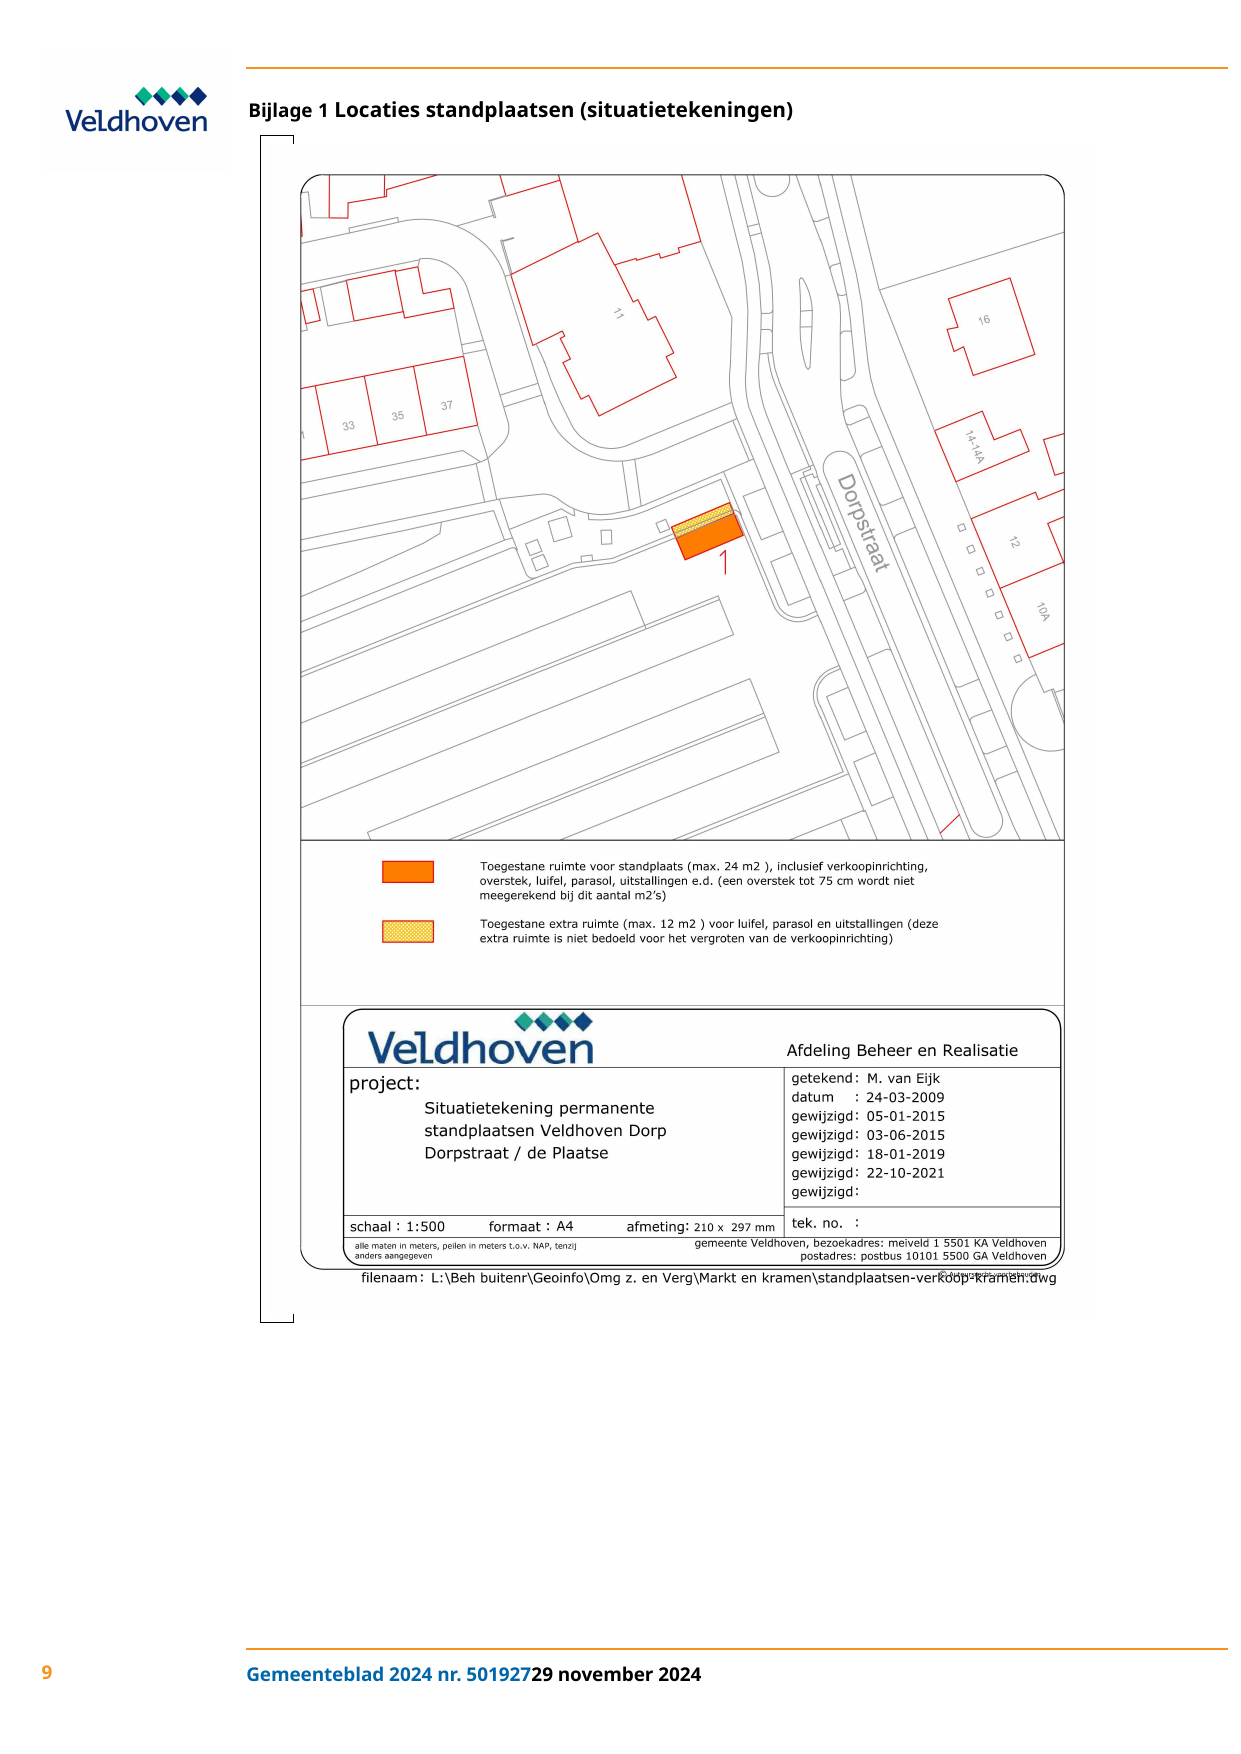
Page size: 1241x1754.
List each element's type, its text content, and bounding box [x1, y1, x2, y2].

picture [268, 144, 1096, 1314]
picture [41, 47, 231, 172]
text Bijlage 1 Locaties standplaatsen (situatietekeningen) [248, 95, 1152, 123]
